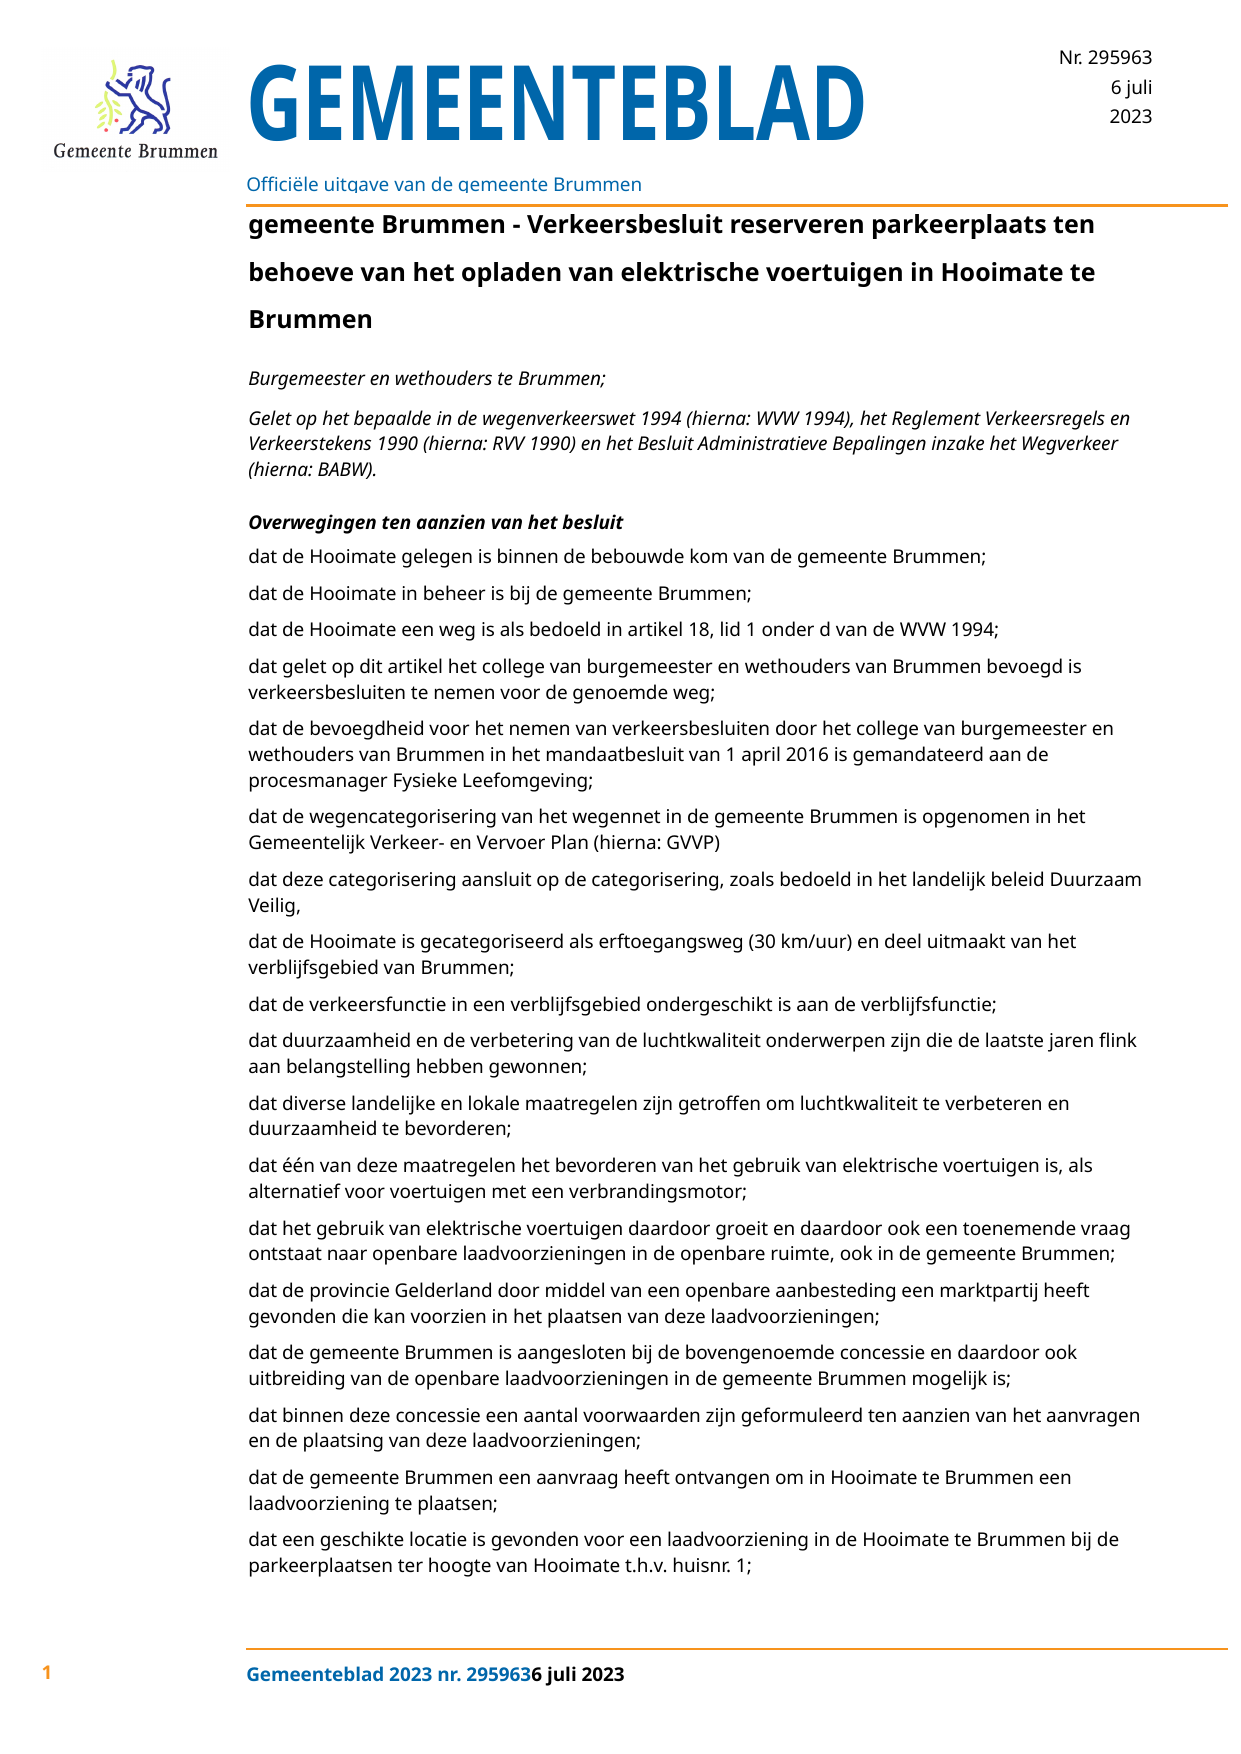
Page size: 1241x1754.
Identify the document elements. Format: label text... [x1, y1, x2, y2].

text Overwegingen ten aanzien van het besluit [248, 509, 1152, 535]
text dat duurzaamheid en de verbetering van de luchtkwaliteit onderwerpen zijn die de laatste jaren flink aan belangstelling hebben gewonnen; [248, 1027, 1152, 1079]
text dat een geschikte locatie is gevonden voor een laadvoorziening in de Hooimate te Brummen bij de parkeerplaatsen ter hoogte van Hooimate t.h.v. huisnr. 1; [248, 1527, 1152, 1578]
text dat de Hooimate is gecategoriseerd als erftoegangsweg (30 km/uur) en deel uitmaakt van het verblijfsgebied van Brummen; [248, 928, 1152, 980]
text Burgemeester en wethouders te Brummen; [248, 366, 1152, 391]
text dat het gebruik van elektrische voertuigen daardoor groeit en daardoor ook een toenemende vraag ontstaat naar openbare laadvoorzieningen in de openbare ruimte, ook in de gemeente Brummen; [248, 1215, 1152, 1266]
text gemeente Brummen - Verkeersbesluit reserveren parkeerplaats ten behoeve van het opladen van elektrische voertuigen in Hooimate te Brummen [248, 207, 1152, 336]
text dat de verkeersfunctie in een verblijfsgebied ondergeschikt is aan de verblijfsfunctie; [248, 991, 1152, 1017]
picture [41, 47, 231, 172]
text dat binnen deze concessie een aantal voorwaarden zijn geformuleerd ten aanzien van het aanvragen en de plaatsing van deze laadvoorzieningen; [248, 1402, 1152, 1453]
text dat gelet op dit artikel het college van burgemeester en wethouders van Brummen bevoegd is verkeersbesluiten te nemen voor de genoemde weg; [248, 653, 1152, 704]
text dat deze categorisering aansluit op de categorisering, zoals bedoeld in het landelijk beleid Duurzaam Veilig, [248, 866, 1152, 917]
text dat de Hooimate gelegen is binnen de bebouwde kom van de gemeente Brummen; [248, 543, 1152, 569]
text dat één van deze maatregelen het bevorderen van het gebruik van elektrische voertuigen is, als alternatief voor voertuigen met een verbrandingsmotor; [248, 1152, 1152, 1204]
text dat de bevoegdheid voor het nemen van verkeersbesluiten door het college van burgemeester en wethouders van Brummen in het mandaatbesluit van 1 april 2016 is gemandateerd aan de procesmanager Fysieke Leefomgeving; [248, 716, 1152, 793]
text dat de provincie Gelderland door middel van een openbare aanbesteding een marktpartij heeft gevonden die kan voorzien in het plaatsen van deze laadvoorzieningen; [248, 1277, 1152, 1328]
text dat de Hooimate in beheer is bij de gemeente Brummen; [248, 580, 1152, 606]
text dat de gemeente Brummen is aangesloten bij de bovengenoemde concessie en daardoor ook uitbreiding van de openbare laadvoorzieningen in de gemeente Brummen mogelijk is; [248, 1339, 1152, 1391]
text dat diverse landelijke en lokale maatregelen zijn getroffen om luchtkwaliteit te verbeteren en duurzaamheid te bevorderen; [248, 1090, 1152, 1141]
text dat de gemeente Brummen een aanvraag heeft ontvangen om in Hooimate te Brummen een laadvoorziening te plaatsen; [248, 1464, 1152, 1516]
text Gelet op het bepaalde in de wegenverkeerswet 1994 (hierna: WVW 1994), het Reglement Verkeersregels en Verkeerstekens 1990 (hierna: RVV 1990) en het Besluit Administratieve Bepalingen inzake het Wegverkeer (hierna: BABW). [248, 405, 1152, 482]
text dat de wegencategorisering van het wegennet in de gemeente Brummen is opgenomen in het Gemeentelijk Verkeer- en Vervoer Plan (hierna: GVVP) [248, 804, 1152, 855]
text dat de Hooimate een weg is als bedoeld in artikel 18, lid 1 onder d van de WVW 1994; [248, 616, 1152, 642]
